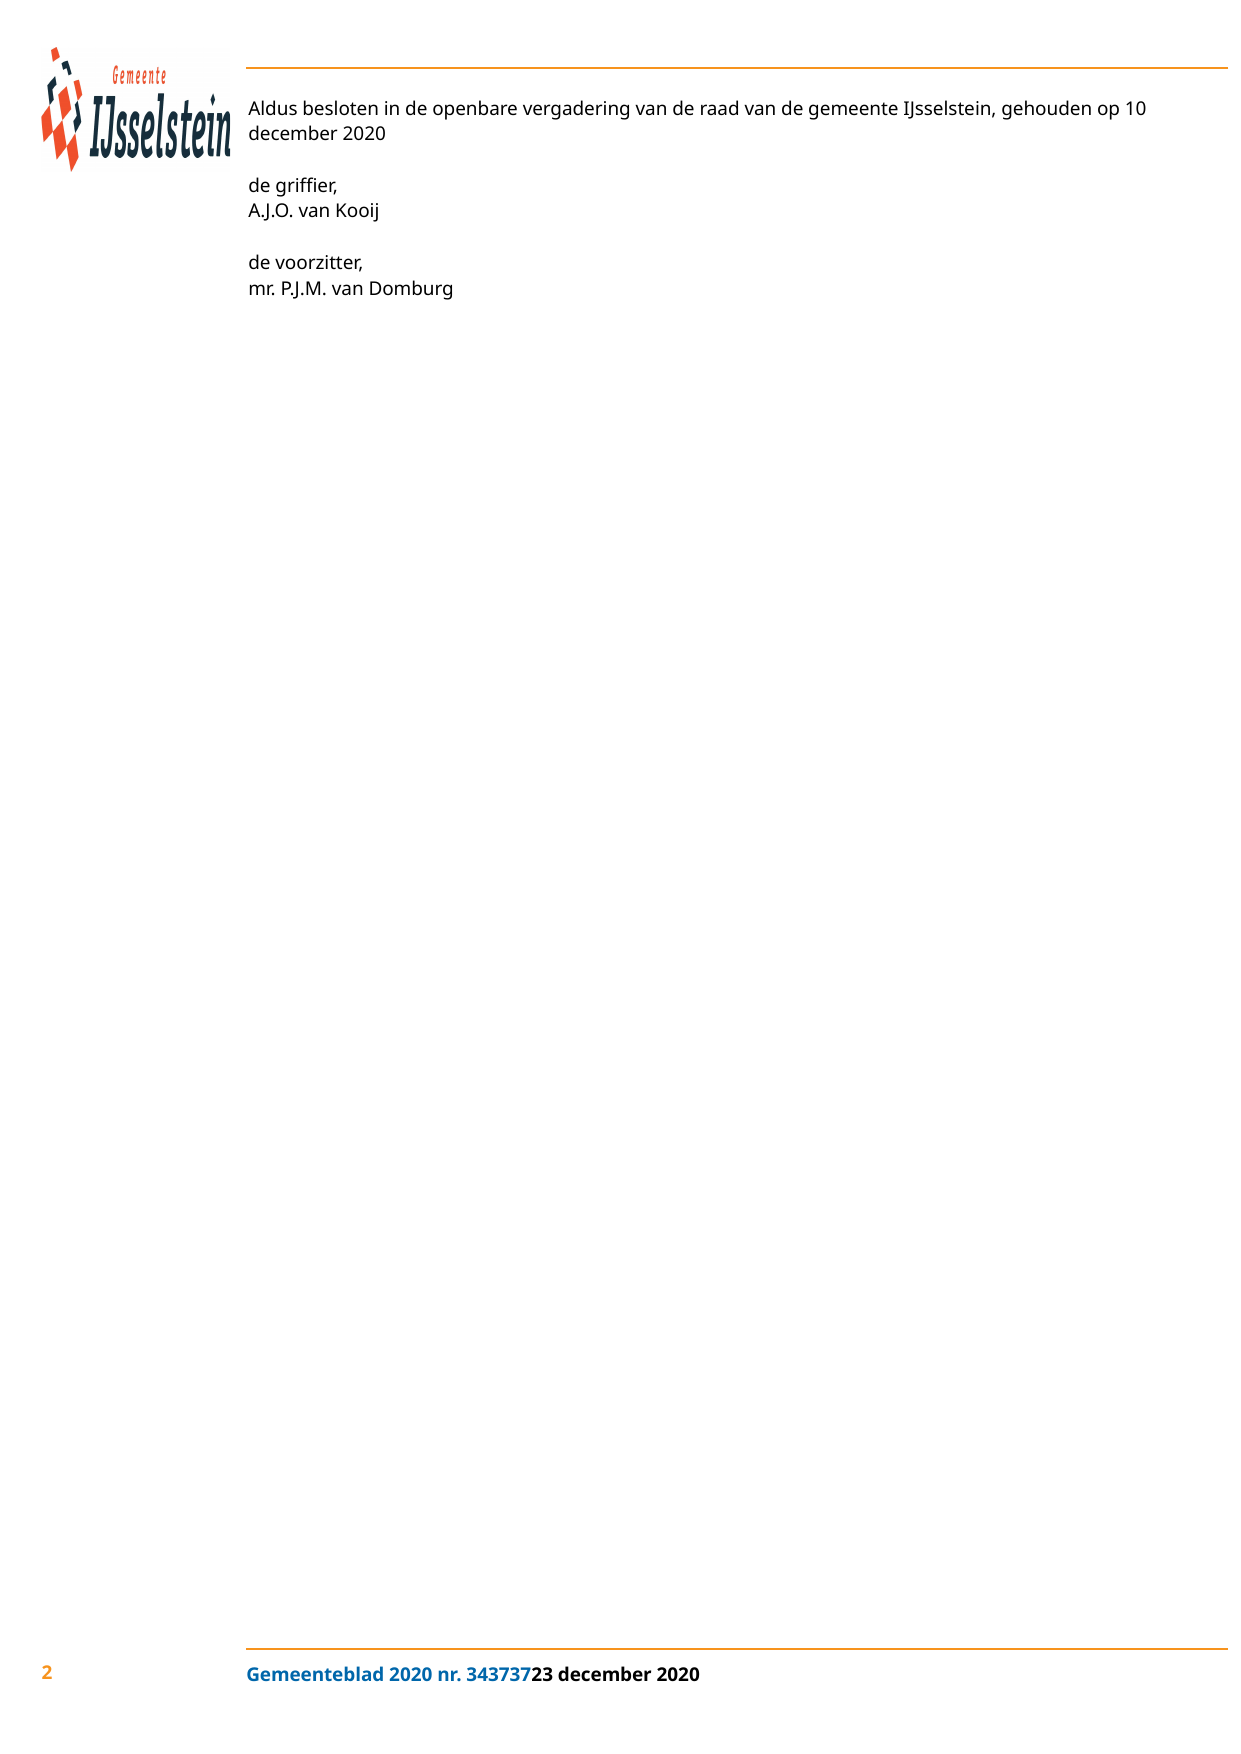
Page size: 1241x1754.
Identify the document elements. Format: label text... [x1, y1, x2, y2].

text mr. P.J.M. van Domburg [248, 275, 1152, 301]
text de griffier, [248, 172, 1152, 198]
text A.J.O. van Kooij [248, 198, 1152, 223]
text de voorzitter, [248, 249, 1152, 275]
picture [41, 47, 231, 172]
text Aldus besloten in de openbare vergadering van de raad van de gemeente IJsselstein, gehouden op 10 december 2020 [248, 95, 1152, 146]
